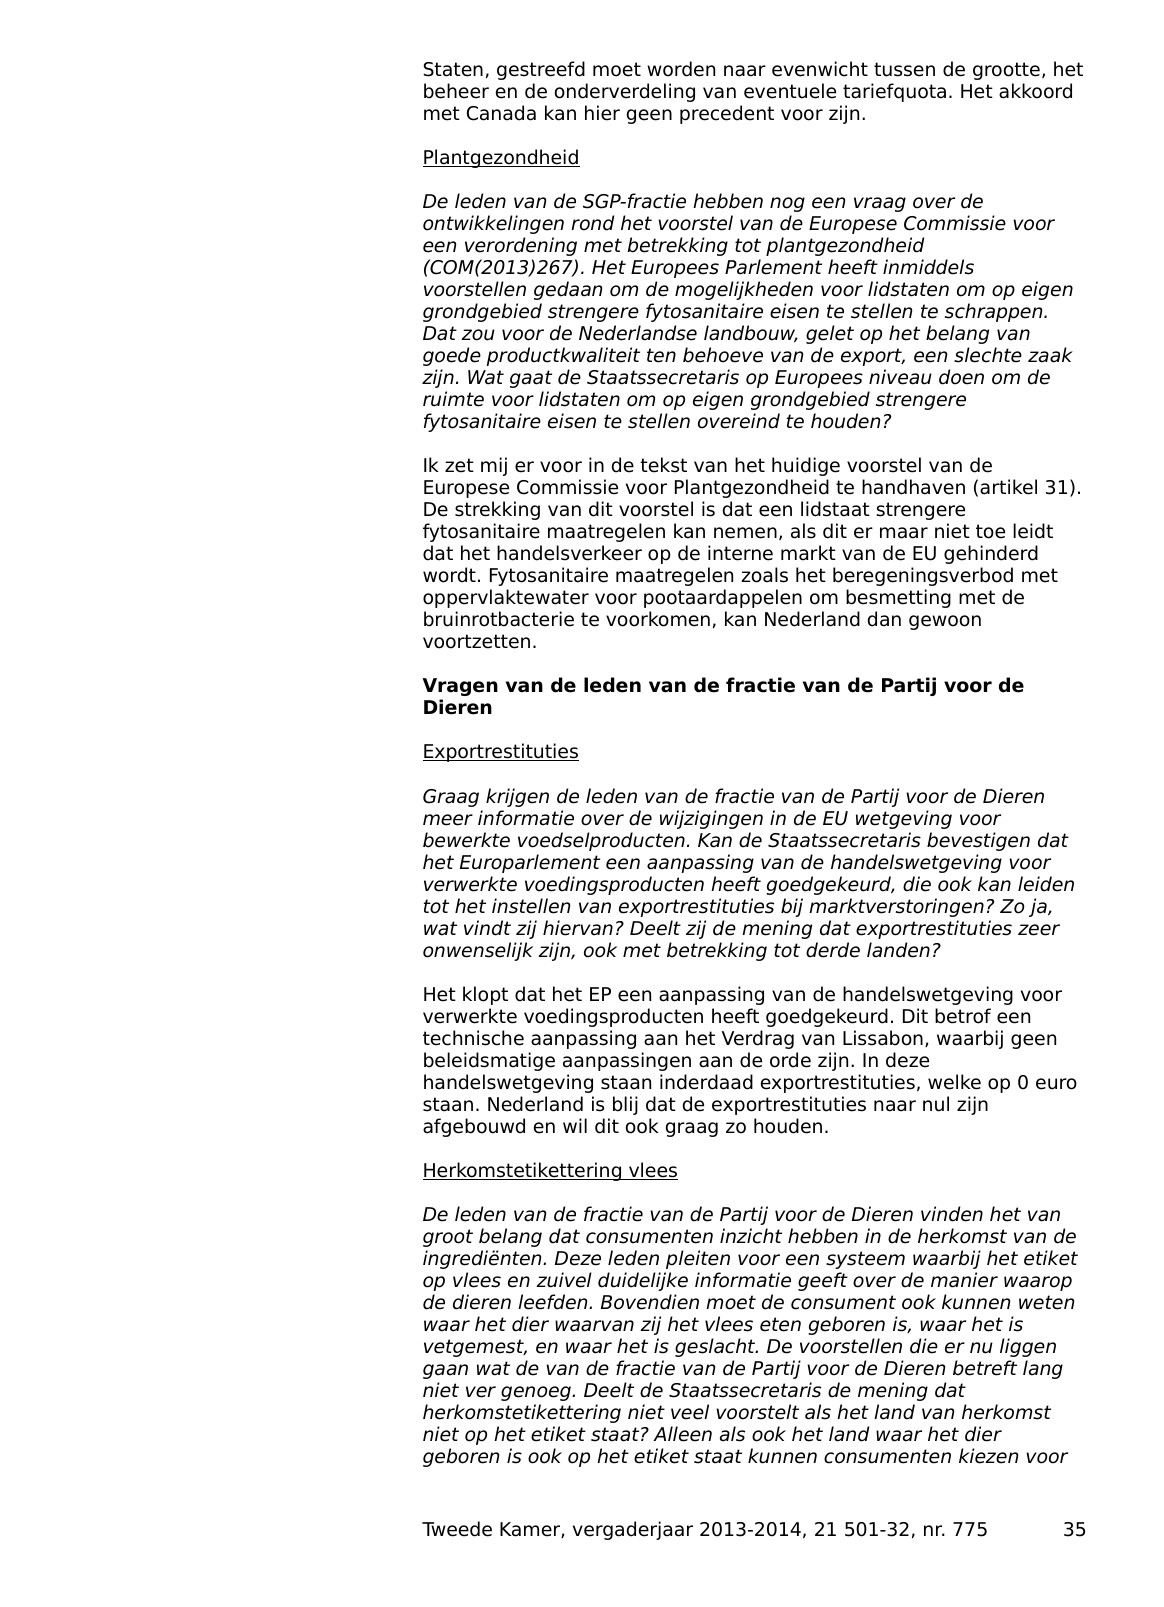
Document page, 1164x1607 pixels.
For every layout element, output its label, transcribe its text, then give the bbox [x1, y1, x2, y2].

text De leden van de SGP-fractie hebben nog een vraag over de ontwikkelingen rond het voorstel van de Europese Commissie voor een verordening met betrekking tot plantgezondheid (COM(2013)267). Het Europees Parlement heeft inmiddels voorstellen gedaan om de mogelijkheden voor lidstaten om op eigen grondgebied strengere fytosanitaire eisen te stellen te schrappen. Dat zou voor de Nederlandse landbouw, gelet op het belang van goede productkwaliteit ten behoeve van de export, een slechte zaak zijn. Wat gaat de Staatssecretaris op Europees niveau doen om de ruimte voor lidstaten om op eigen grondgebied strengere fytosanitaire eisen te stellen overeind te houden? [422, 191, 1087, 433]
text De leden van de fractie van de Partij voor de Dieren vinden het van groot belang dat consumenten inzicht hebben in de herkomst van de ingrediënten. Deze leden pleiten voor een systeem waarbij het etiket op vlees en zuivel duidelijke informatie geeft over de manier waarop de dieren leefden. Bovendien moet de consument ook kunnen weten waar het dier waarvan zij het vlees eten geboren is, waar het is vetgemest, en waar het is geslacht. De voorstellen die er nu liggen gaan wat de van de fractie van de Partij voor de Dieren betreft lang niet ver genoeg. Deelt de Staatssecretaris de mening dat herkomstetikettering niet veel voorstelt als het land van herkomst niet op het etiket staat? Alleen als ook het land waar het dier geboren is ook op het etiket staat kunnen consumenten kiezen voor [422, 1204, 1087, 1468]
subtitle Exportrestituties [422, 741, 1087, 763]
subtitle Plantgezondheid [422, 147, 1087, 169]
text Graag krijgen de leden van de fractie van de Partij voor de Dieren meer informatie over de wijzigingen in de EU wetgeving voor bewerkte voedselproducten. Kan de Staatssecretaris bevestigen dat het Europarlement een aanpassing van de handelswetgeving voor verwerkte voedingsproducten heeft goedgekeurd, die ook kan leiden tot het instellen van exportrestituties bij marktverstoringen? Zo ja, wat vindt zij hiervan? Deelt zij de mening dat exportrestituties zeer onwenselijk zijn, ook met betrekking tot derde landen? [422, 786, 1087, 961]
text Het klopt dat het EP een aanpassing van de handelswetgeving voor verwerkte voedingsproducten heeft goedgekeurd. Dit betrof een technische aanpassing aan het Verdrag van Lissabon, waarbij geen beleidsmatige aanpassingen aan de orde zijn. In deze handelswetgeving staan inderdaad exportrestituties, welke op 0 euro staan. Nederland is blij dat de exportrestituties naar nul zijn afgebouwd en wil dit ook graag zo houden. [422, 984, 1087, 1137]
text Staten, gestreefd moet worden naar evenwicht tussen de grootte, het beheer en de onderverdeling van eventuele tariefquota. Het akkoord met Canada kan hier geen precedent voor zijn. [422, 59, 1087, 125]
subtitle Vragen van de leden van de fractie van de Partij voor de Dieren [422, 675, 1087, 719]
text Ik zet mij er voor in de tekst van het huidige voorstel van de Europese Commissie voor Plantgezondheid te handhaven (artikel 31). De strekking van dit voorstel is dat een lidstaat strengere fytosanitaire maatregelen kan nemen, als dit er maar niet toe leidt dat het handelsverkeer op de interne markt van de EU gehinderd wordt. Fytosanitaire maatregelen zoals het beregeningsverbod met oppervlaktewater voor pootaardappelen om besmetting met de bruinrotbacterie te voorkomen, kan Nederland dan gewoon voortzetten. [422, 455, 1087, 653]
subtitle Herkomstetikettering vlees [422, 1160, 1087, 1182]
